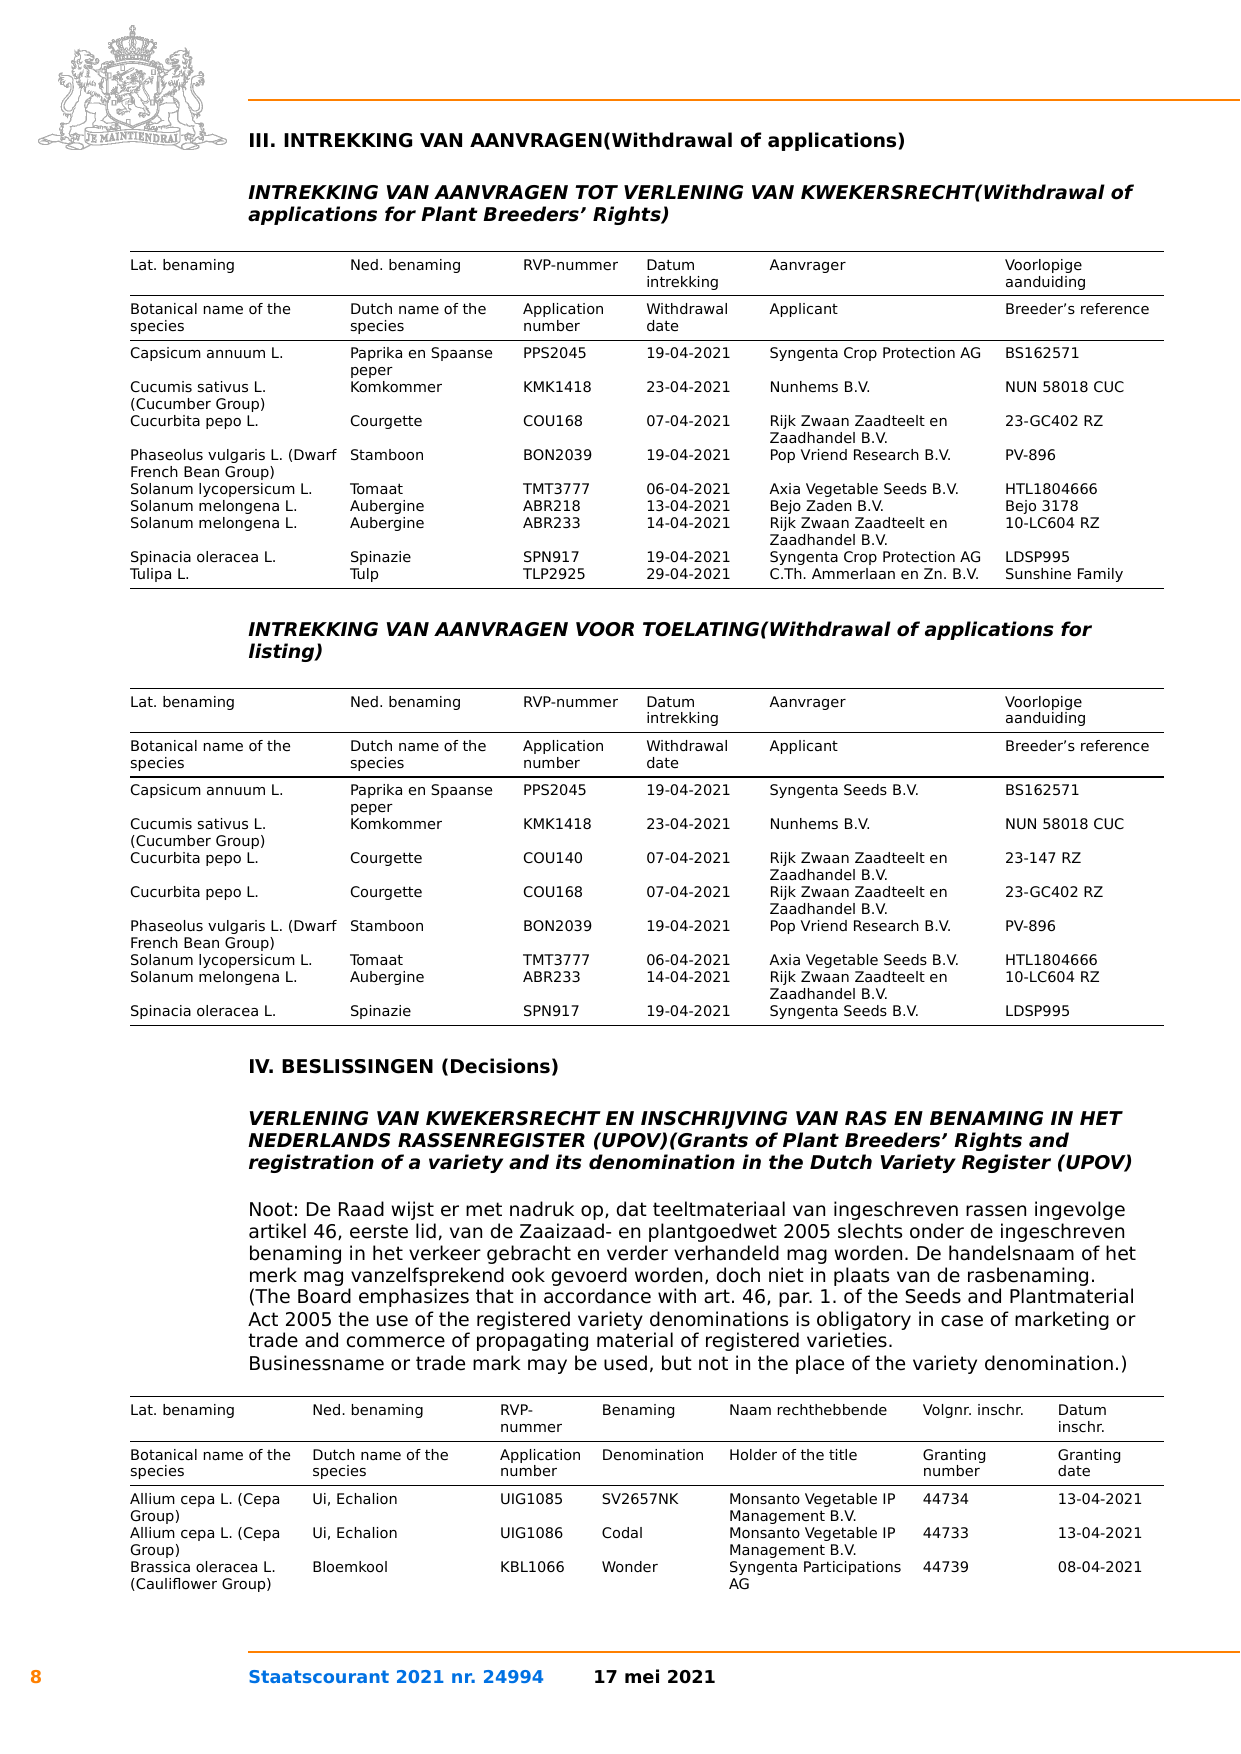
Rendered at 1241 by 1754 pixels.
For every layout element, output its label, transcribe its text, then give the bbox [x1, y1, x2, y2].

table_cell UIG1086 [494, 1525, 596, 1559]
table_cell Spinazie [344, 1003, 517, 1024]
table_cell TMT3777 [517, 481, 640, 498]
table_cell Syngenta Crop Protection AG [763, 549, 999, 566]
subtitle INTREKKING VAN AANVRAGEN TOT VERLENING VAN KWEKERSRECHT(Withdrawal of applications for Plant Breeders’ Rights) [248, 182, 1163, 226]
table_cell Aubergine [344, 515, 517, 549]
table_cell NUN 58018 CUC [999, 379, 1163, 413]
table_cell Sunshine Family [999, 566, 1163, 588]
table_cell Pop Vriend Research B.V. [763, 918, 999, 952]
table_cell Brassica oleracea L. (Cauliflower Group) [130, 1559, 306, 1593]
table_cell Stamboon [344, 918, 517, 952]
table_cell Breeder’s reference [999, 733, 1163, 776]
table_header Volgnr. inschr. [917, 1397, 1052, 1441]
table_cell 29-04-2021 [640, 566, 763, 588]
table_cell Phaseolus vulgaris L. (Dwarf French Bean Group) [130, 918, 344, 952]
table_cell Syngenta Seeds B.V. [763, 778, 999, 816]
table_cell Wonder [596, 1559, 723, 1593]
table_cell Bejo 3178 [999, 498, 1163, 515]
table_cell Komkommer [344, 379, 517, 413]
table_cell Courgette [344, 850, 517, 884]
table_header Voorlopige aanduiding [999, 689, 1163, 732]
table_cell Solanum melongena L. [130, 498, 344, 515]
table_cell 19-04-2021 [640, 778, 763, 816]
table_cell Botanical name of the species [130, 733, 344, 776]
table_cell Breeder’s reference [999, 296, 1163, 339]
table_cell SV2657NK [596, 1486, 723, 1525]
table_cell Spinazie [344, 549, 517, 566]
text Businessname or trade mark may be used, but not in the place of the variety denomination.) [248, 1352, 1163, 1374]
table_cell 07-04-2021 [640, 850, 763, 884]
table_header Ned. benaming [344, 252, 517, 295]
table_cell 19-04-2021 [640, 447, 763, 481]
picture [38, 25, 227, 150]
table_header RVP-nummer [494, 1397, 596, 1441]
table_cell Applicant [763, 296, 999, 339]
table_header Aanvrager [763, 252, 999, 295]
table_cell 07-04-2021 [640, 884, 763, 918]
table_cell Application number [517, 296, 640, 339]
table_cell C.Th. Ammerlaan en Zn. B.V. [763, 566, 999, 588]
table_cell Tulp [344, 566, 517, 588]
table_cell 44739 [917, 1559, 1052, 1593]
table_cell Courgette [344, 884, 517, 918]
table_cell UIG1085 [494, 1486, 596, 1525]
table_cell TMT3777 [517, 952, 640, 969]
table_header Voorlopige aanduiding [999, 252, 1163, 295]
subtitle IV. BESLISSINGEN (Decisions) [248, 1056, 1163, 1078]
subtitle III. INTREKKING VAN AANVRAGEN(Withdrawal of applications) [248, 130, 1163, 152]
table_cell Syngenta Crop Protection AG [763, 341, 999, 379]
table_cell Spinacia oleracea L. [130, 549, 344, 566]
table_cell Withdrawal date [640, 296, 763, 339]
table_cell 44734 [917, 1486, 1052, 1525]
table_cell PV-896 [999, 918, 1163, 952]
table_cell Monsanto Vegetable IP Management B.V. [723, 1525, 917, 1559]
table_header Benaming [596, 1397, 723, 1441]
table_cell Monsanto Vegetable IP Management B.V. [723, 1486, 917, 1525]
table_header Naam rechthebbende [723, 1397, 917, 1441]
table_cell Syngenta Seeds B.V. [763, 1003, 999, 1024]
table_cell Bejo Zaden B.V. [763, 498, 999, 515]
table_cell Dutch name of the species [344, 733, 517, 776]
table_cell Aubergine [344, 498, 517, 515]
table_cell 19-04-2021 [640, 341, 763, 379]
table_cell Cucurbita pepo L. [130, 850, 344, 884]
table_cell PPS2045 [517, 341, 640, 379]
table_cell 19-04-2021 [640, 1003, 763, 1024]
table_cell 23-GC402 RZ [999, 413, 1163, 447]
table_cell Ui, Echalion [306, 1486, 494, 1525]
table_cell Applicant [763, 733, 999, 776]
table_cell 19-04-2021 [640, 549, 763, 566]
table_cell BS162571 [999, 341, 1163, 379]
table_cell Cucurbita pepo L. [130, 884, 344, 918]
table_cell Withdrawal date [640, 733, 763, 776]
table_cell 14-04-2021 [640, 969, 763, 1003]
table_cell 06-04-2021 [640, 481, 763, 498]
table_header Aanvrager [763, 689, 999, 732]
table_cell Aubergine [344, 969, 517, 1003]
table_cell Botanical name of the species [130, 1442, 306, 1485]
table_cell 08-04-2021 [1052, 1559, 1163, 1593]
subtitle INTREKKING VAN AANVRAGEN VOOR TOELATING(Withdrawal of applications for listing) [248, 619, 1163, 663]
table_cell 23-GC402 RZ [999, 884, 1163, 918]
table_cell Bloemkool [306, 1559, 494, 1593]
table_header RVP-nummer [517, 689, 640, 732]
table_cell ABR218 [517, 498, 640, 515]
table_header Datum inschr. [1052, 1397, 1163, 1441]
table_cell SPN917 [517, 1003, 640, 1024]
table_cell Allium cepa L. (Cepa Group) [130, 1525, 306, 1559]
table_cell Rijk Zwaan Zaadteelt en Zaadhandel B.V. [763, 969, 999, 1003]
table_cell Paprika en Spaanse peper [344, 778, 517, 816]
table_cell Holder of the title [723, 1442, 917, 1485]
table_header Ned. benaming [344, 689, 517, 732]
table_cell BON2039 [517, 918, 640, 952]
table_cell COU140 [517, 850, 640, 884]
table_header Ned. benaming [306, 1397, 494, 1441]
table_header Datum intrekking [640, 689, 763, 732]
table_cell BON2039 [517, 447, 640, 481]
table_cell Application number [494, 1442, 596, 1485]
table_cell COU168 [517, 413, 640, 447]
table_cell Allium cepa L. (Cepa Group) [130, 1486, 306, 1525]
table_cell Phaseolus vulgaris L. (Dwarf French Bean Group) [130, 447, 344, 481]
table_cell Capsicum annuum L. [130, 341, 344, 379]
table_cell Rijk Zwaan Zaadteelt en Zaadhandel B.V. [763, 413, 999, 447]
table_cell KBL1066 [494, 1559, 596, 1593]
table_header Lat. benaming [130, 689, 344, 732]
table_cell 23-147 RZ [999, 850, 1163, 884]
table_cell Axia Vegetable Seeds B.V. [763, 481, 999, 498]
table_cell Rijk Zwaan Zaadteelt en Zaadhandel B.V. [763, 850, 999, 884]
table_cell Courgette [344, 413, 517, 447]
table_cell KMK1418 [517, 816, 640, 850]
table_cell Tulipa L. [130, 566, 344, 588]
table_cell KMK1418 [517, 379, 640, 413]
table_cell Rijk Zwaan Zaadteelt en Zaadhandel B.V. [763, 884, 999, 918]
subtitle VERLENING VAN KWEKERSRECHT EN INSCHRIJVING VAN RAS EN BENAMING IN HET NEDERLANDS RASSENREGISTER (UPOV)(Grants of Plant Breeders’ Rights and registration of a variety and its denomination in the Dutch Variety Register (UPOV) [248, 1108, 1163, 1173]
table_cell Botanical name of the species [130, 296, 344, 339]
table_cell 06-04-2021 [640, 952, 763, 969]
table_cell Stamboon [344, 447, 517, 481]
table_cell Solanum melongena L. [130, 515, 344, 549]
text Noot: De Raad wijst er met nadruk op, dat teeltmateriaal van ingeschreven rassen ingevolge artikel 46, eerste lid, van de Zaaizaad- en plantgoedwet 2005 slechts onder de ingeschreven benaming in het verkeer gebracht en verder verhandeld mag worden. De handelsnaam of het merk mag vanzelfsprekend ook gevoerd worden, doch niet in plaats van de rasbenaming. [248, 1198, 1163, 1286]
table_cell ABR233 [517, 969, 640, 1003]
table_cell ABR233 [517, 515, 640, 549]
table_cell 13-04-2021 [1052, 1525, 1163, 1559]
table_header Datum intrekking [640, 252, 763, 295]
table_cell Axia Vegetable Seeds B.V. [763, 952, 999, 969]
table_cell Application number [517, 733, 640, 776]
table_cell NUN 58018 CUC [999, 816, 1163, 850]
table_header RVP-nummer [517, 252, 640, 295]
table_cell 10-LC604 RZ [999, 515, 1163, 549]
table_cell Solanum lycopersicum L. [130, 481, 344, 498]
table_cell Spinacia oleracea L. [130, 1003, 344, 1024]
table_cell Solanum melongena L. [130, 969, 344, 1003]
table_cell Paprika en Spaanse peper [344, 341, 517, 379]
table_cell 19-04-2021 [640, 918, 763, 952]
table_cell PPS2045 [517, 778, 640, 816]
table_cell TLP2925 [517, 566, 640, 588]
table_cell 13-04-2021 [1052, 1486, 1163, 1525]
table_cell Codal [596, 1525, 723, 1559]
table_cell Cucumis sativus L. (Cucumber Group) [130, 379, 344, 413]
text (The Board emphasizes that in accordance with art. 46, par. 1. of the Seeds and Plantmaterial Act 2005 the use of the registered variety denominations is obligatory in case of marketing or trade and commerce of propagating material of registered varieties. [248, 1286, 1163, 1352]
table_cell Cucumis sativus L. (Cucumber Group) [130, 816, 344, 850]
table_cell Pop Vriend Research B.V. [763, 447, 999, 481]
table_cell Tomaat [344, 481, 517, 498]
table_cell HTL1804666 [999, 481, 1163, 498]
table_cell 44733 [917, 1525, 1052, 1559]
table_header Lat. benaming [130, 1397, 306, 1441]
table_cell Granting date [1052, 1442, 1163, 1485]
table_cell Capsicum annuum L. [130, 778, 344, 816]
table_cell Tomaat [344, 952, 517, 969]
table_cell Rijk Zwaan Zaadteelt en Zaadhandel B.V. [763, 515, 999, 549]
table_cell COU168 [517, 884, 640, 918]
table_cell Ui, Echalion [306, 1525, 494, 1559]
table_header Lat. benaming [130, 252, 344, 295]
table_cell HTL1804666 [999, 952, 1163, 969]
table_cell Denomination [596, 1442, 723, 1485]
table_cell LDSP995 [999, 1003, 1163, 1024]
table_cell LDSP995 [999, 549, 1163, 566]
table_cell Komkommer [344, 816, 517, 850]
table_cell 23-04-2021 [640, 379, 763, 413]
table_cell Dutch name of the species [306, 1442, 494, 1485]
table_cell 10-LC604 RZ [999, 969, 1163, 1003]
table_cell PV-896 [999, 447, 1163, 481]
table_cell 23-04-2021 [640, 816, 763, 850]
table_cell 13-04-2021 [640, 498, 763, 515]
table_cell Granting number [917, 1442, 1052, 1485]
table_cell 07-04-2021 [640, 413, 763, 447]
table_cell Cucurbita pepo L. [130, 413, 344, 447]
table_cell BS162571 [999, 778, 1163, 816]
table_cell Nunhems B.V. [763, 379, 999, 413]
table_cell Nunhems B.V. [763, 816, 999, 850]
table_cell 14-04-2021 [640, 515, 763, 549]
table_cell Solanum lycopersicum L. [130, 952, 344, 969]
table_cell Dutch name of the species [344, 296, 517, 339]
table_cell Syngenta Participations AG [723, 1559, 917, 1593]
table_cell SPN917 [517, 549, 640, 566]
